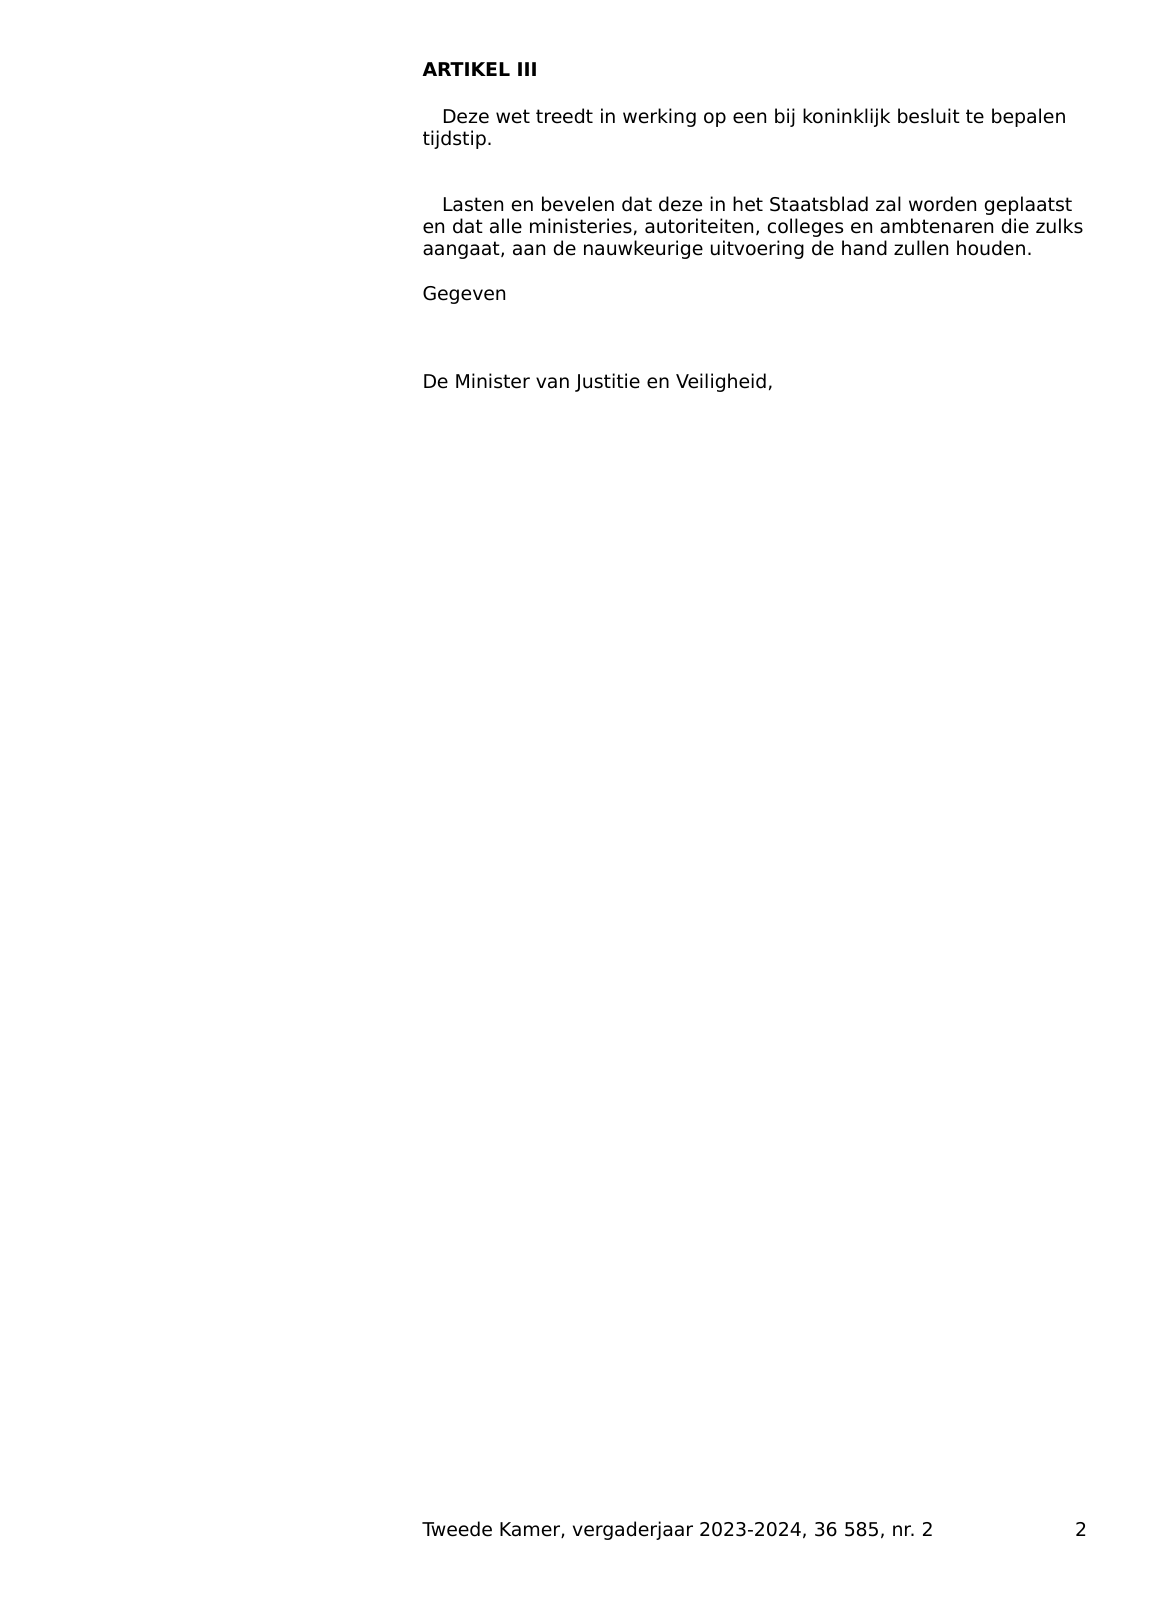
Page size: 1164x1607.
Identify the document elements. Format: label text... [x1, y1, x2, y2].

text De Minister van Justitie en Veiligheid, [422, 371, 1087, 393]
text Gegeven [422, 282, 1087, 304]
text Lasten en bevelen dat deze in het Staatsblad zal worden geplaatst en dat alle ministeries, autoriteiten, colleges en ambtenaren die zulks aangaat, aan de nauwkeurige uitvoering de hand zullen houden. [422, 194, 1087, 260]
subtitle ARTIKEL III [422, 59, 1087, 81]
text Deze wet treedt in werking op een bij koninklijk besluit te bepalen tijdstip. [422, 106, 1087, 150]
